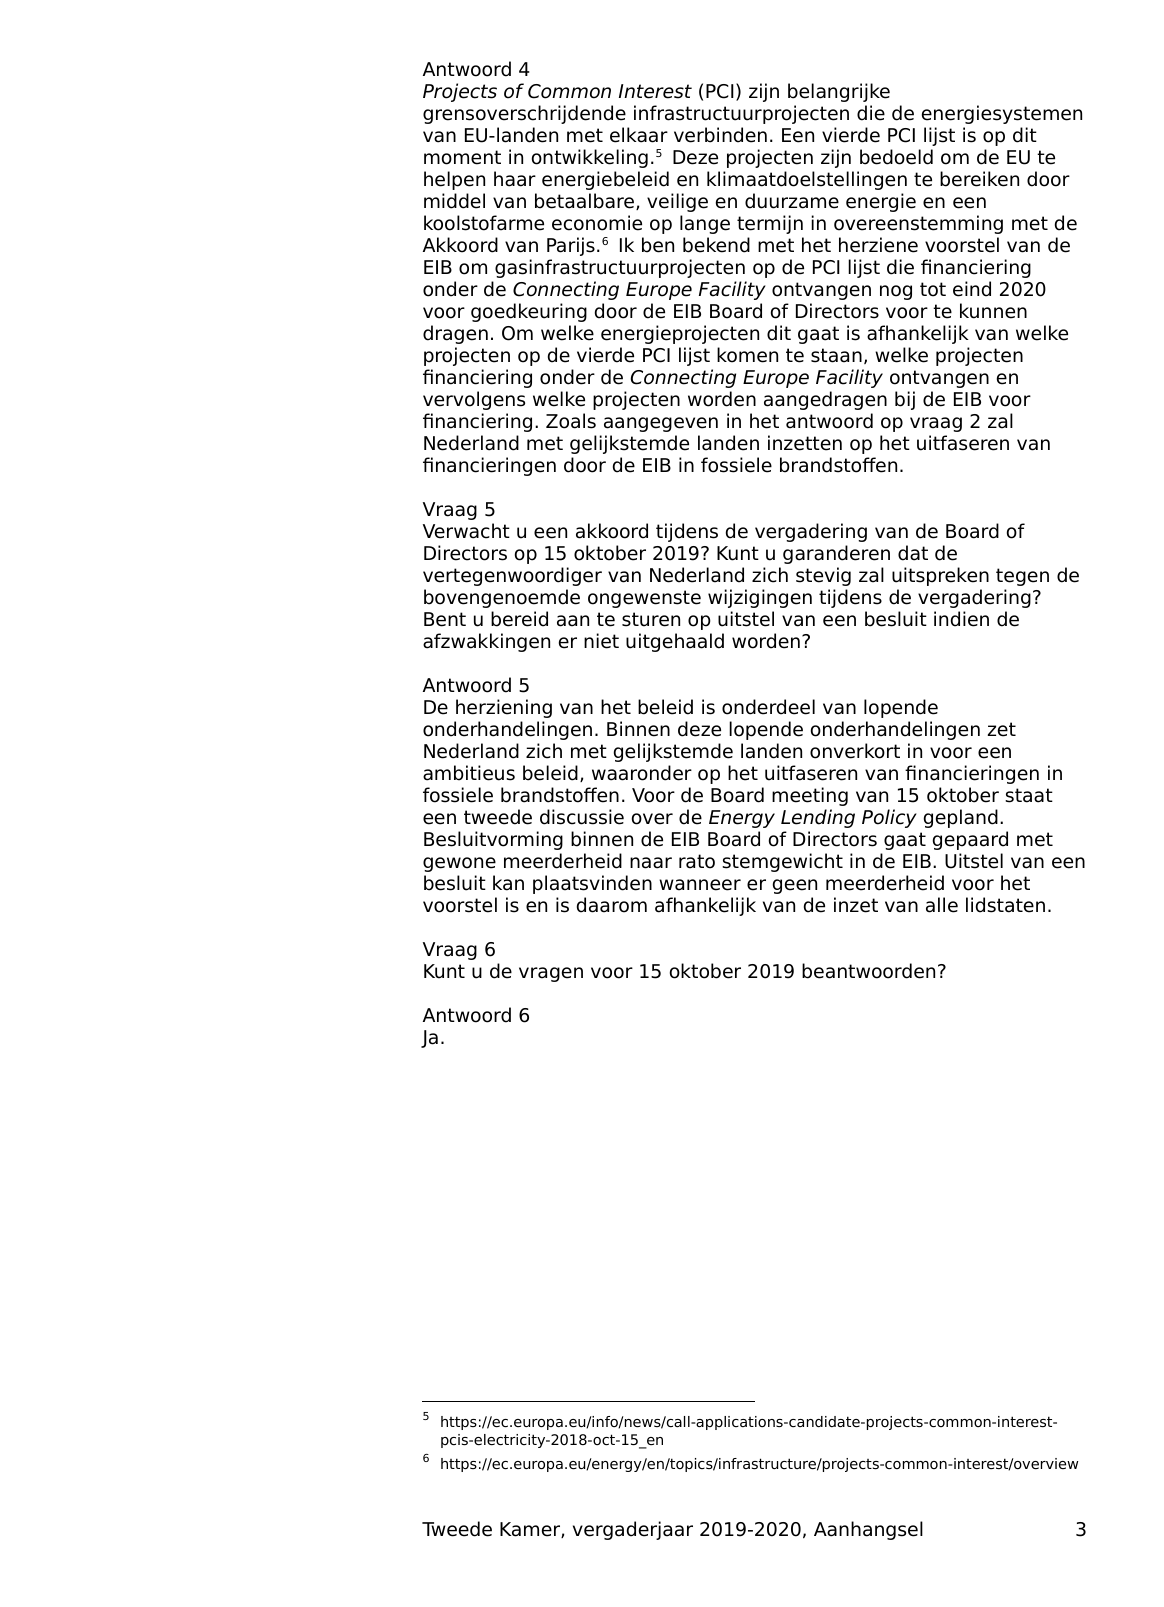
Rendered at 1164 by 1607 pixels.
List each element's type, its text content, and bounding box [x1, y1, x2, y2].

text https://ec.europa.eu/energy/en/topics/infrastructure/projects-common-interest/overview [422, 1452, 1087, 1474]
text Projects of Common Interest (PCI) zijn belangrijke grensoverschrijdende infrastructuurprojecten die de energiesystemen van EU-landen met elkaar verbinden. Een vierde PCI lijst is op dit moment in ontwikkeling. Deze projecten zijn bedoeld om de EU te helpen haar energiebeleid en klimaatdoelstellingen te bereiken door middel van betaalbare, veilige en duurzame energie en een koolstofarme economie op lange termijn in overeenstemming met de Akkoord van Parijs. Ik ben bekend met het herziene voorstel van de EIB om gasinfrastructuurprojecten op de PCI lijst die financiering onder de Connecting Europe Facility ontvangen nog tot eind 2020 voor goedkeuring door de EIB Board of Directors voor te kunnen dragen. Om welke energieprojecten dit gaat is afhankelijk van welke projecten op de vierde PCI lijst komen te staan, welke projecten financiering onder de Connecting Europe Facility ontvangen en vervolgens welke projecten worden aangedragen bij de EIB voor financiering. Zoals aangegeven in het antwoord op vraag 2 zal Nederland met gelijkstemde landen inzetten op het uitfaseren van financieringen door de EIB in fossiele brandstoffen. [422, 81, 1087, 477]
text Verwacht u een akkoord tijdens de vergadering van de Board of Directors op 15 oktober 2019? Kunt u garanderen dat de vertegenwoordiger van Nederland zich stevig zal uitspreken tegen de bovengenoemde ongewenste wijzigingen tijdens de vergadering? Bent u bereid aan te sturen op uitstel van een besluit indien de afzwakkingen er niet uitgehaald worden? [422, 521, 1087, 653]
text Kunt u de vragen voor 15 oktober 2019 beantwoorden? [422, 961, 1087, 983]
text De herziening van het beleid is onderdeel van lopende onderhandelingen. Binnen deze lopende onderhandelingen zet Nederland zich met gelijkstemde landen onverkort in voor een ambitieus beleid, waaronder op het uitfaseren van financieringen in fossiele brandstoffen. Voor de Board meeting van 15 oktober staat een tweede discussie over de Energy Lending Policy gepland. Besluitvorming binnen de EIB Board of Directors gaat gepaard met gewone meerderheid naar rato stemgewicht in de EIB. Uitstel van een besluit kan plaatsvinden wanneer er geen meerderheid voor het voorstel is en is daarom afhankelijk van de inzet van alle lidstaten. [422, 697, 1087, 917]
text Antwoord 5 [422, 675, 1087, 697]
text Vraag 5 [422, 499, 1087, 521]
text Ja. [422, 1027, 1087, 1049]
text Antwoord 6 [422, 1005, 1087, 1027]
text Antwoord 4 [422, 59, 1087, 81]
text Vraag 6 [422, 939, 1087, 961]
text https://ec.europa.eu/info/news/call-applications-candidate-projects-common-interest-pcis-electricity-2018-oct-15_en [422, 1410, 1087, 1449]
